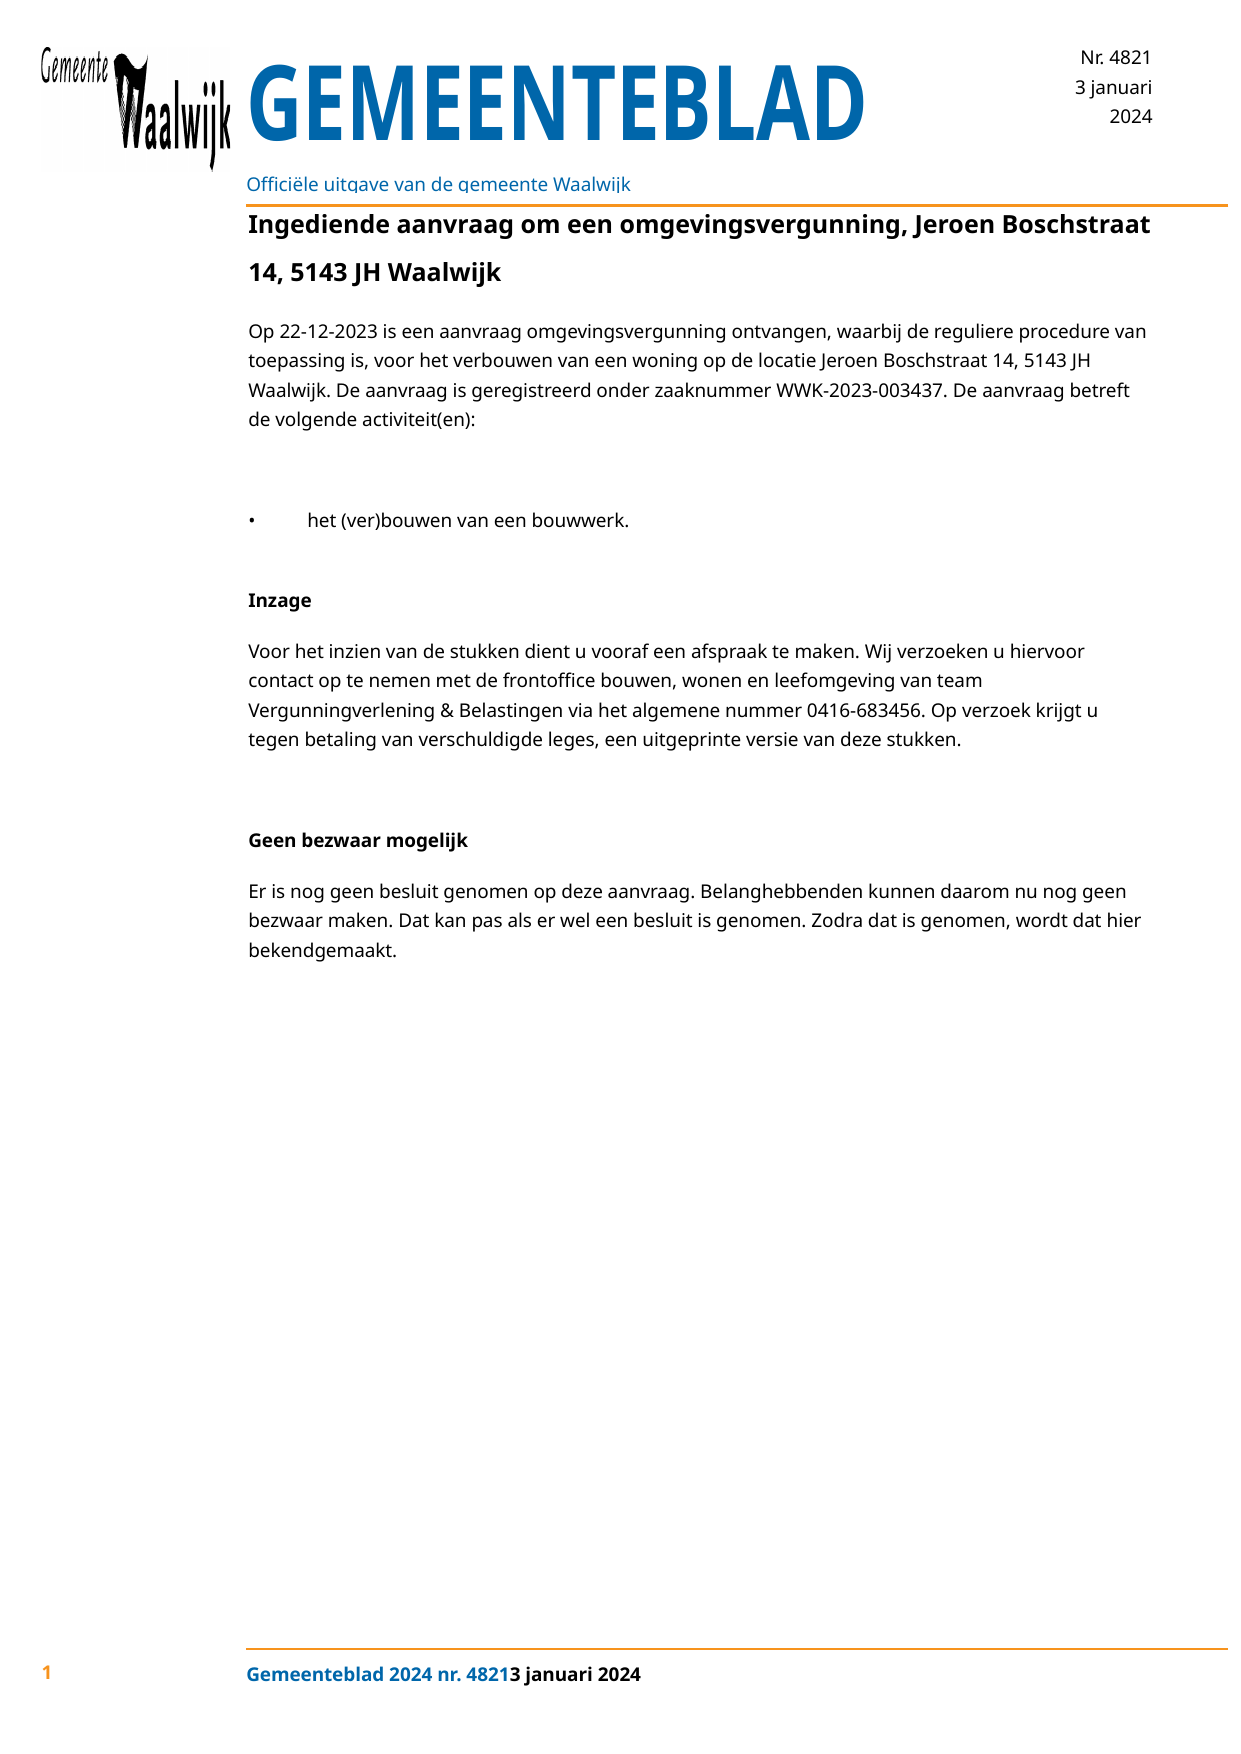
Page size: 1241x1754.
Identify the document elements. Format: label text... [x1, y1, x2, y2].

text Op 22-12-2023 is een aanvraag omgevingsvergunning ontvangen, waarbij de reguliere procedure van toepassing is, voor het verbouwen van een woning op de locatie Jeroen Boschstraat 14, 5143 JH Waalwijk. De aanvraag is geregistreerd onder zaaknummer WWK-2023-003437. De aanvraag betreft de volgende activiteit(en): [248, 318, 1152, 432]
text Ingediende aanvraag om een omgevingsvergunning, Jeroen Boschstraat 14, 5143 JH Waalwijk [248, 207, 1152, 288]
picture [41, 47, 231, 172]
list het (ver)bouwen van een bouwwerk. [248, 507, 1152, 533]
text Voor het inzien van de stukken dient u vooraf een afspraak te maken. Wij verzoeken u hiervoor contact op te nemen met de frontoffice bouwen, wonen en leefomgeving van team Vergunningverlening & Belastingen via het algemene nummer 0416-683456. Op verzoek krijgt u tegen betaling van verschuldigde leges, een uitgeprinte versie van deze stukken. [248, 638, 1152, 752]
text Geen bezwaar mogelijk [248, 827, 1152, 853]
text Inzage [248, 587, 1152, 613]
text Er is nog geen besluit genomen op deze aanvraag. Belanghebbenden kunnen daarom nu nog geen bezwaar maken. Dat kan pas als er wel een besluit is genomen. Zodra dat is genomen, wordt dat hier bekendgemaakt. [248, 878, 1152, 963]
